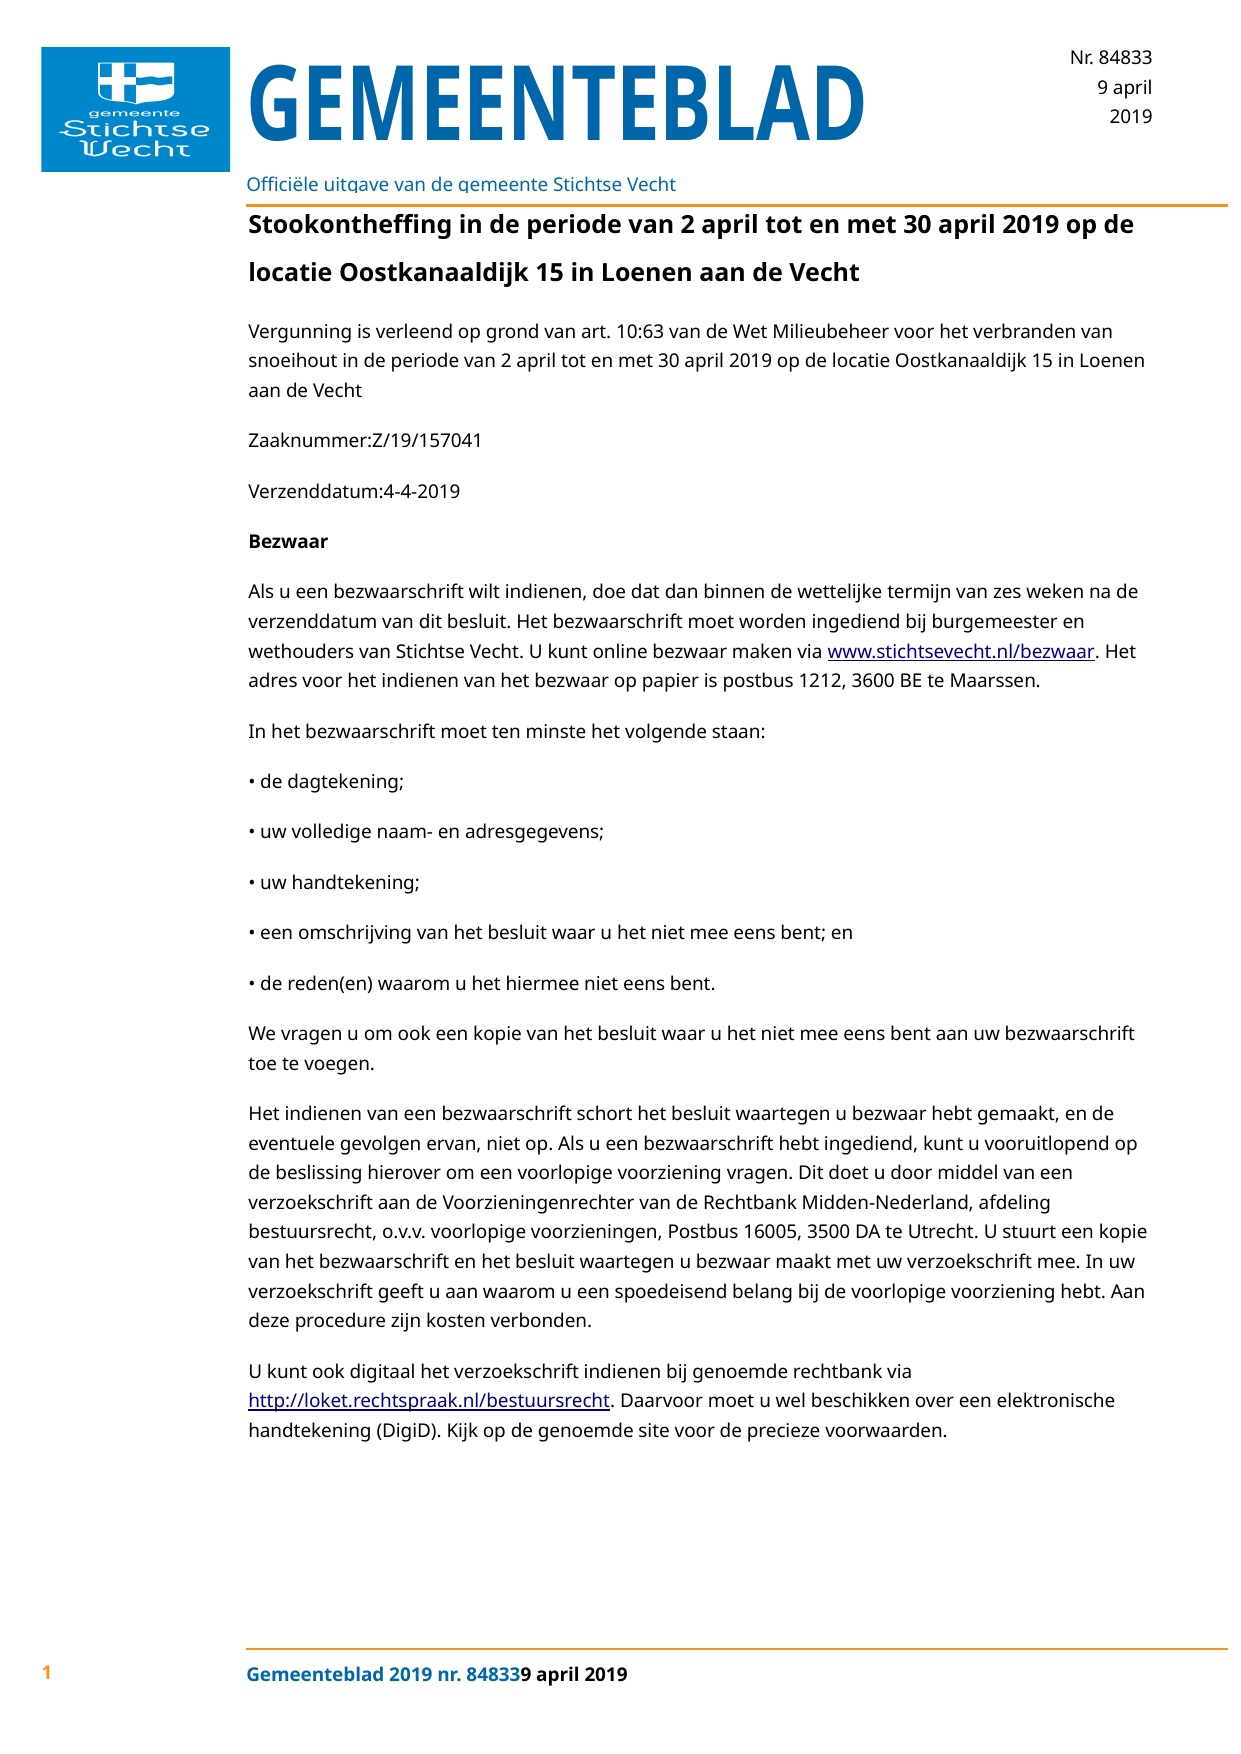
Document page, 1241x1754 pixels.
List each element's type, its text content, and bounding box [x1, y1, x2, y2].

text Vergunning is verleend op grond van art. 10:63 van de Wet Milieubeheer voor het verbranden van snoeihout in de periode van 2 april tot en met 30 april 2019 op de locatie Oostkanaaldijk 15 in Loenen aan de Vecht [248, 318, 1152, 403]
text Zaaknummer:Z/19/157041 [248, 427, 1152, 453]
picture [137, 63, 174, 103]
text Stookontheffing in de periode van 2 april tot en met 30 april 2019 op de locatie Oostkanaaldijk 15 in Loenen aan de Vecht [248, 207, 1152, 288]
text Bezwaar [248, 528, 1152, 554]
text • de dagtekening; [248, 768, 1152, 794]
text We vragen u om ook een kopie van het besluit waar u het niet mee eens bent aan uw bezwaarschrift toe te voegen. [248, 1020, 1152, 1076]
text • uw handtekening; [248, 869, 1152, 895]
text Als u een bezwaarschrift wilt indienen, doe dat dan binnen de wettelijke termijn van zes weken na de verzenddatum van dit besluit. Het bezwaarschrift moet worden ingediend bij burgemeester en wethouders van Stichtse Vecht. U kunt online bezwaar maken via www.stichtsevecht.nl/bezwaar. Het adres voor het indienen van het bezwaar op papier is postbus 1212, 3600 BE te Maarssen. [248, 579, 1152, 693]
text • de reden(en) waarom u het hiermee niet eens bent. [248, 970, 1152, 996]
text • een omschrijving van het besluit waar u het niet mee eens bent; en [248, 919, 1152, 945]
text U kunt ook digitaal het verzoekschrift indienen bij genoemde rechtbank via http://loket.rechtspraak.nl/bestuursrecht. Daarvoor moet u wel beschikken over een elektronische handtekening (DigiD). Kijk op de genoemde site voor de precieze voorwaarden. [248, 1358, 1152, 1443]
text Het indienen van een bezwaarschrift schort het besluit waartegen u bezwaar hebt gemaakt, en de eventuele gevolgen ervan, niet op. Als u een bezwaarschrift hebt ingediend, kunt u vooruitlopend op de beslissing hierover om een voorlopige voorziening vragen. Dit doet u door middel van een verzoekschrift aan de Voorzieningenrechter van de Rechtbank Midden-Nederland, afdeling bestuursrecht, o.v.v. voorlopige voorzieningen, Postbus 16005, 3500 DA te Utrecht. U stuurt een kopie van het bezwaarschrift en het besluit waartegen u bezwaar maakt met uw verzoekschrift mee. In uw verzoekschrift geeft u aan waarom u een spoedeisend belang bij de voorlopige voorziening hebt. Aan deze procedure zijn kosten verbonden. [248, 1100, 1152, 1333]
picture [99, 63, 135, 101]
text • uw volledige naam- en adresgegevens; [248, 819, 1152, 844]
text Verzenddatum:4-4-2019 [248, 478, 1152, 504]
text In het bezwaarschrift moet ten minste het volgende staan: [248, 718, 1152, 744]
